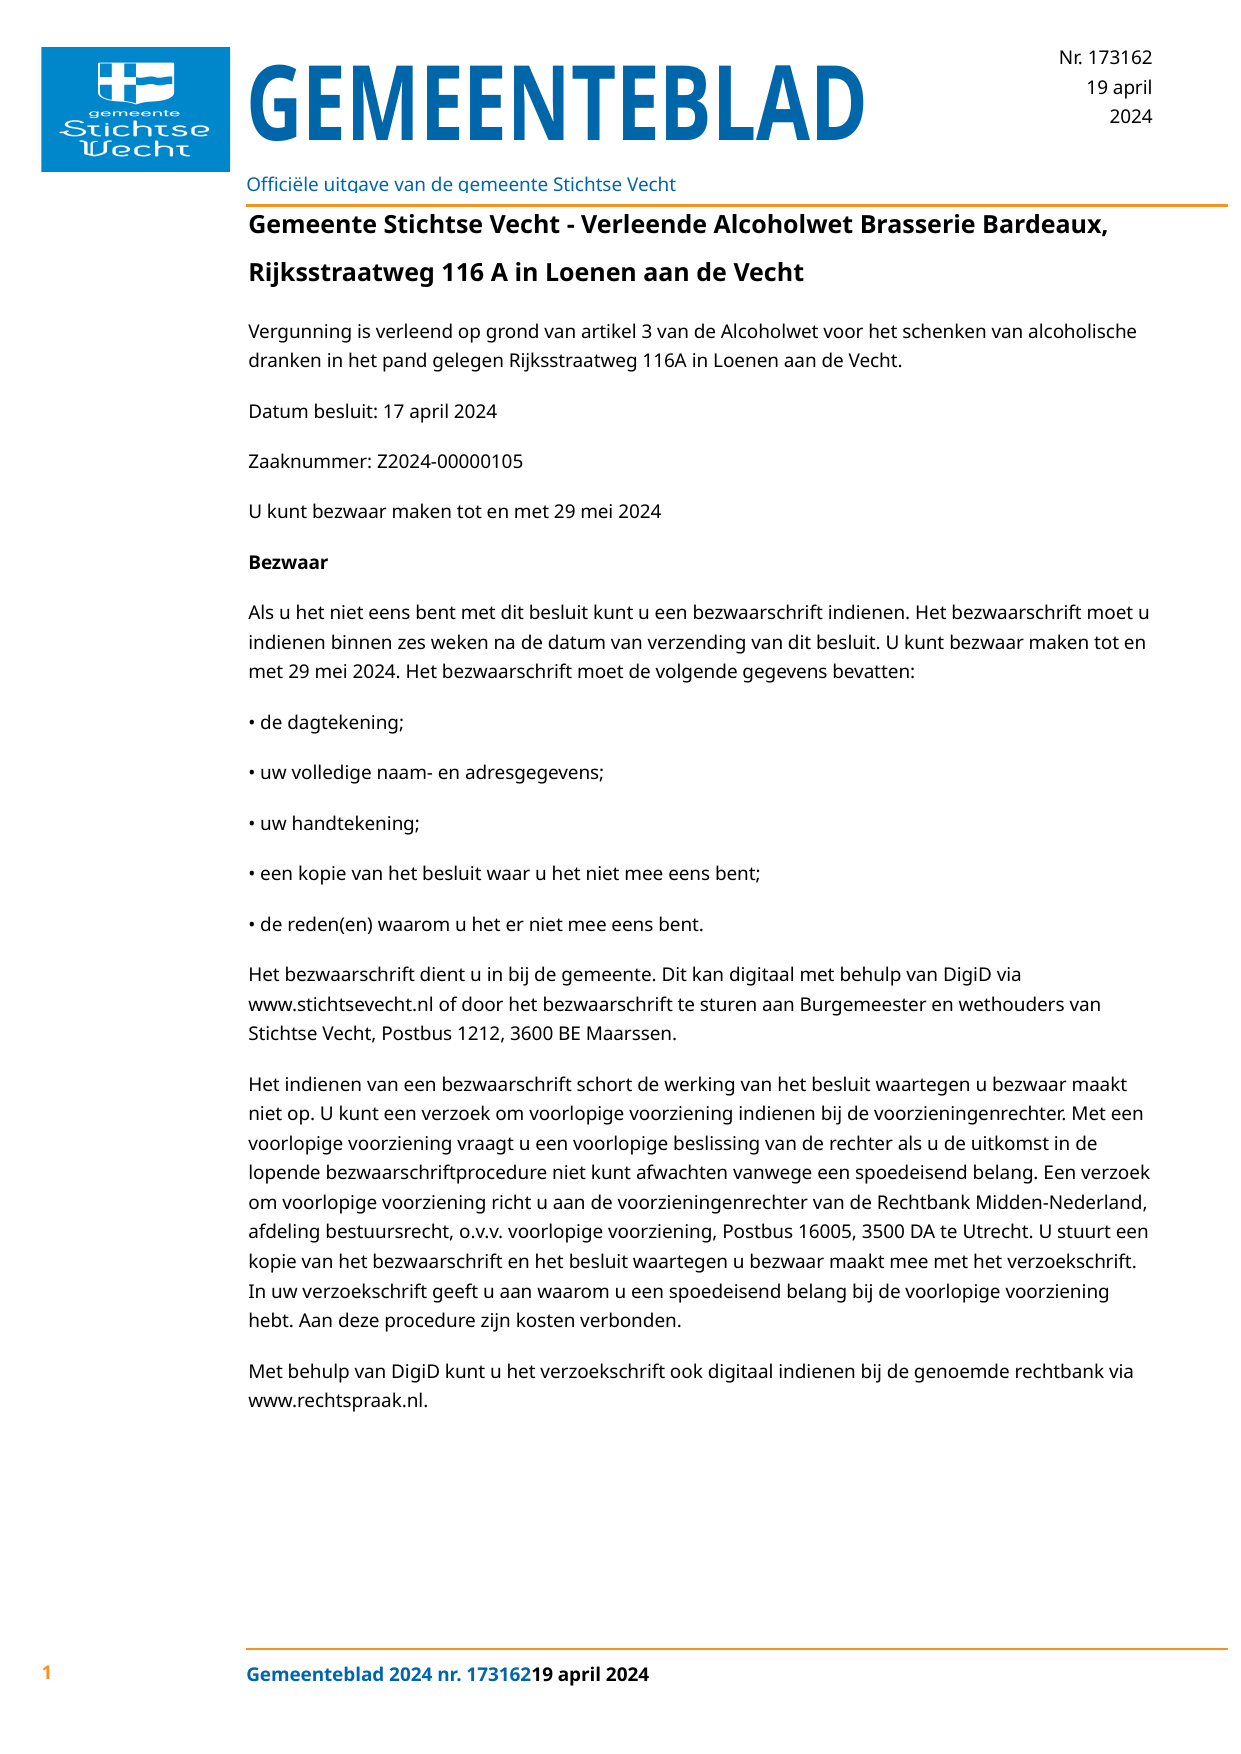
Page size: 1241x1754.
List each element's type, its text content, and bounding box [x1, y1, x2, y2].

text Het bezwaarschrift dient u in bij de gemeente. Dit kan digitaal met behulp van DigiD via www.stichtsevecht.nl of door het bezwaarschrift te sturen aan Burgemeester en wethouders van Stichtse Vecht, Postbus 1212, 3600 BE Maarssen. [248, 961, 1152, 1046]
text U kunt bezwaar maken tot en met 29 mei 2024 [248, 499, 1152, 524]
text • uw volledige naam- en adresgegevens; [248, 759, 1152, 785]
text • een kopie van het besluit waar u het niet mee eens bent; [248, 860, 1152, 886]
text Het indienen van een bezwaarschrift schort de werking van het besluit waartegen u bezwaar maakt niet op. U kunt een verzoek om voorlopige voorziening indienen bij de voorzieningenrechter. Met een voorlopige voorziening vraagt u een voorlopige beslissing van de rechter als u de uitkomst in de lopende bezwaarschriftprocedure niet kunt afwachten vanwege een spoedeisend belang. Een verzoek om voorlopige voorziening richt u aan de voorzieningenrechter van de Rechtbank Midden-Nederland, afdeling bestuursrecht, o.v.v. voorlopige voorziening, Postbus 16005, 3500 DA te Utrecht. U stuurt een kopie van het bezwaarschrift en het besluit waartegen u bezwaar maakt mee met het verzoekschrift. In uw verzoekschrift geeft u aan waarom u een spoedeisend belang bij de voorlopige voorziening hebt. Aan deze procedure zijn kosten verbonden. [248, 1071, 1152, 1333]
text Datum besluit: 17 april 2024 [248, 398, 1152, 424]
text Gemeente Stichtse Vecht - Verleende Alcoholwet Brasserie Bardeaux, Rijksstraatweg 116 A in Loenen aan de Vecht [248, 207, 1152, 288]
text • de reden(en) waarom u het er niet mee eens bent. [248, 911, 1152, 937]
text Bezwaar [248, 549, 1152, 575]
text Als u het niet eens bent met dit besluit kunt u een bezwaarschrift indienen. Het bezwaarschrift moet u indienen binnen zes weken na de datum van verzending van dit besluit. U kunt bezwaar maken tot en met 29 mei 2024. Het bezwaarschrift moet de volgende gegevens bevatten: [248, 599, 1152, 684]
picture [99, 63, 135, 101]
picture [137, 63, 174, 103]
text • de dagtekening; [248, 709, 1152, 735]
text Zaaknummer: Z2024-00000105 [248, 448, 1152, 474]
text Met behulp van DigiD kunt u het verzoekschrift ook digitaal indienen bij de genoemde rechtbank via www.rechtspraak.nl. [248, 1358, 1152, 1413]
text • uw handtekening; [248, 810, 1152, 836]
text Vergunning is verleend op grond van artikel 3 van de Alcoholwet voor het schenken van alcoholische dranken in het pand gelegen Rijksstraatweg 116A in Loenen aan de Vecht. [248, 318, 1152, 373]
